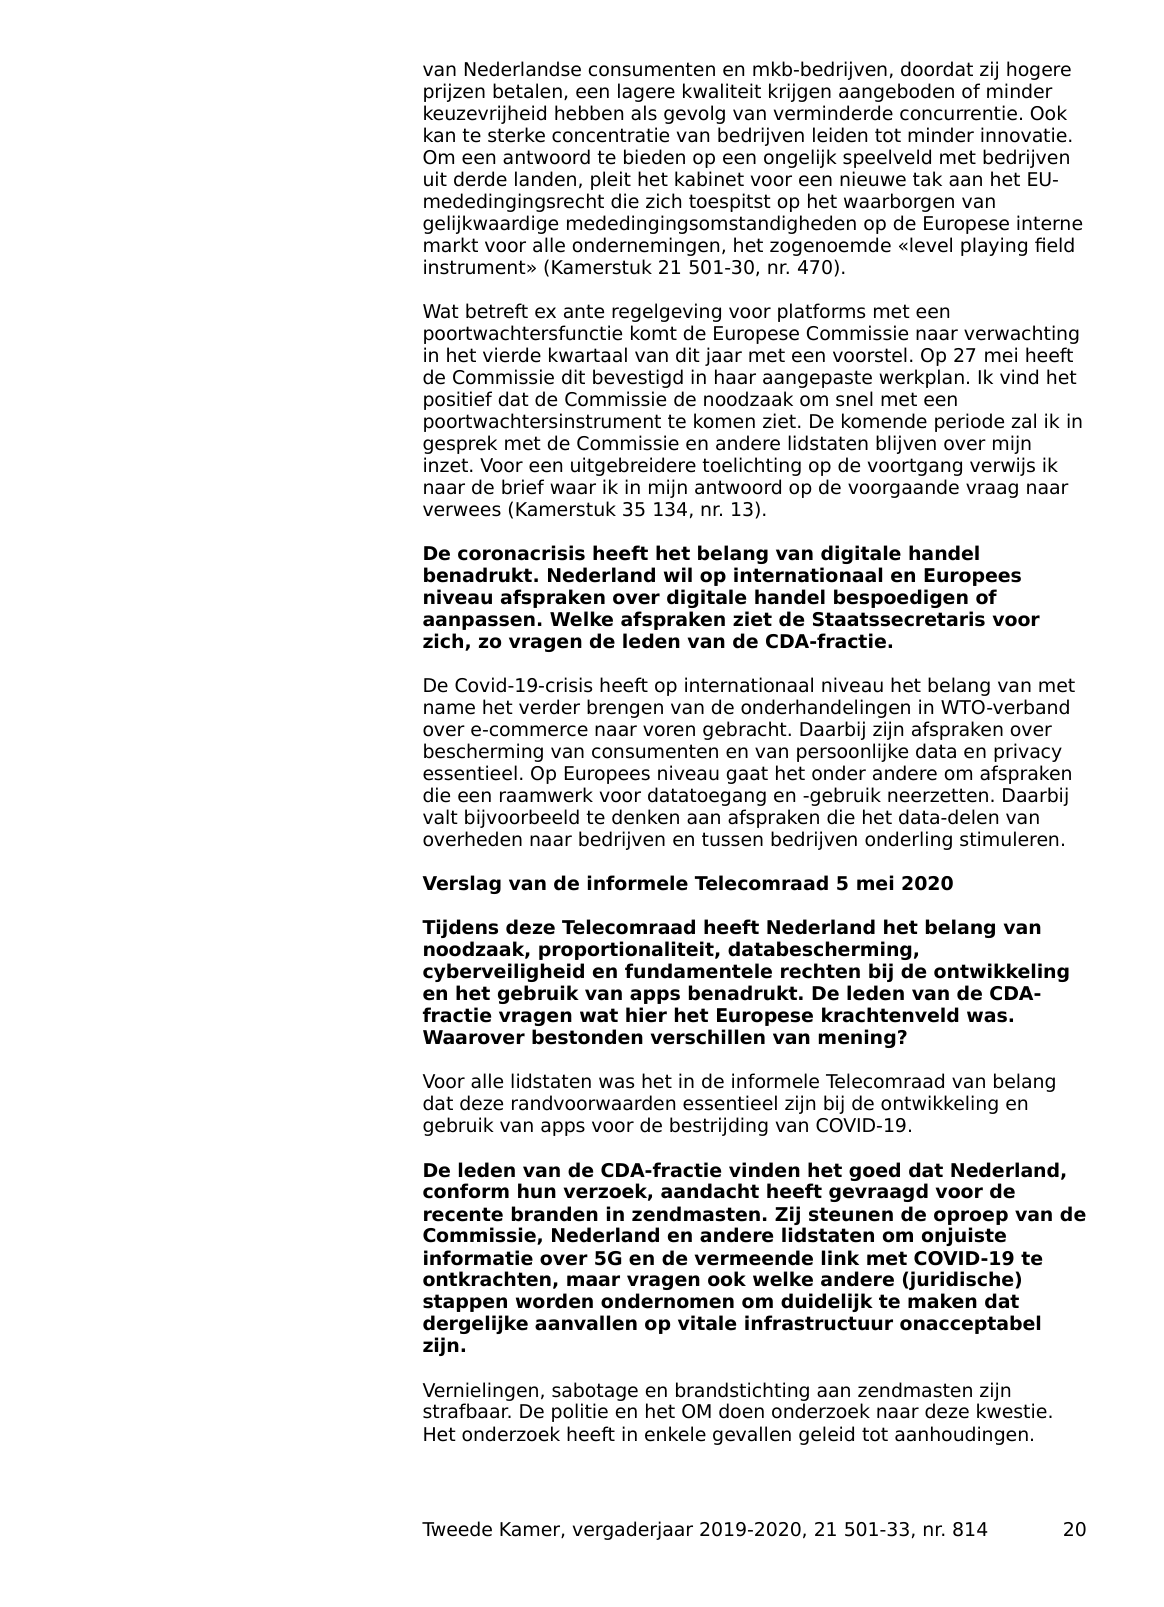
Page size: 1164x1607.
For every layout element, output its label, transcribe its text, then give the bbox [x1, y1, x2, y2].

text Voor alle lidstaten was het in de informele Telecomraad van belang dat deze randvoorwaarden essentieel zijn bij de ontwikkeling en gebruik van apps voor de bestrijding van COVID-19. [422, 1071, 1087, 1137]
text Wat betreft ex ante regelgeving voor platforms met een poortwachtersfunctie komt de Europese Commissie naar verwachting in het vierde kwartaal van dit jaar met een voorstel. Op 27 mei heeft de Commissie dit bevestigd in haar aangepaste werkplan. Ik vind het positief dat de Commissie de noodzaak om snel met een poortwachtersinstrument te komen ziet. De komende periode zal ik in gesprek met de Commissie en andere lidstaten blijven over mijn inzet. Voor een uitgebreidere toelichting op de voortgang verwijs ik naar de brief waar ik in mijn antwoord op de voorgaande vraag naar verwees (Kamerstuk 35 134, nr. 13). [422, 301, 1087, 521]
text De coronacrisis heeft het belang van digitale handel benadrukt. Nederland wil op internationaal en Europees niveau afspraken over digitale handel bespoedigen of aanpassen. Welke afspraken ziet de Staatssecretaris voor zich, zo vragen de leden van de CDA-fractie. [422, 543, 1087, 653]
subtitle Verslag van de informele Telecomraad 5 mei 2020 [422, 873, 1087, 895]
text van Nederlandse consumenten en mkb-bedrijven, doordat zij hogere prijzen betalen, een lagere kwaliteit krijgen aangeboden of minder keuzevrijheid hebben als gevolg van verminderde concurrentie. Ook kan te sterke concentratie van bedrijven leiden tot minder innovatie. Om een antwoord te bieden op een ongelijk speelveld met bedrijven uit derde landen, pleit het kabinet voor een nieuwe tak aan het EU-mededingingsrecht die zich toespitst op het waarborgen van gelijkwaardige mededingingsomstandigheden op de Europese interne markt voor alle ondernemingen, het zogenoemde «level playing field instrument» (Kamerstuk 21 501-30, nr. 470). [422, 59, 1087, 279]
text Vernielingen, sabotage en brandstichting aan zendmasten zijn strafbaar. De politie en het OM doen onderzoek naar deze kwestie. Het onderzoek heeft in enkele gevallen geleid tot aanhoudingen. [422, 1379, 1087, 1445]
text De Covid-19-crisis heeft op internationaal niveau het belang van met name het verder brengen van de onderhandelingen in WTO-verband over e-commerce naar voren gebracht. Daarbij zijn afspraken over bescherming van consumenten en van persoonlijke data en privacy essentieel. Op Europees niveau gaat het onder andere om afspraken die een raamwerk voor datatoegang en -gebruik neerzetten. Daarbij valt bijvoorbeeld te denken aan afspraken die het data-delen van overheden naar bedrijven en tussen bedrijven onderling stimuleren. [422, 675, 1087, 851]
text Tijdens deze Telecomraad heeft Nederland het belang van noodzaak, proportionaliteit, databescherming, cyberveiligheid en fundamentele rechten bij de ontwikkeling en het gebruik van apps benadrukt. De leden van de CDA-fractie vragen wat hier het Europese krachtenveld was. Waarover bestonden verschillen van mening? [422, 917, 1087, 1049]
text De leden van de CDA-fractie vinden het goed dat Nederland, conform hun verzoek, aandacht heeft gevraagd voor de recente branden in zendmasten. Zij steunen de oproep van de Commissie, Nederland en andere lidstaten om onjuiste informatie over 5G en de vermeende link met COVID-19 te ontkrachten, maar vragen ook welke andere (juridische) stappen worden ondernomen om duidelijk te maken dat dergelijke aanvallen op vitale infrastructuur onacceptabel zijn. [422, 1159, 1087, 1357]
